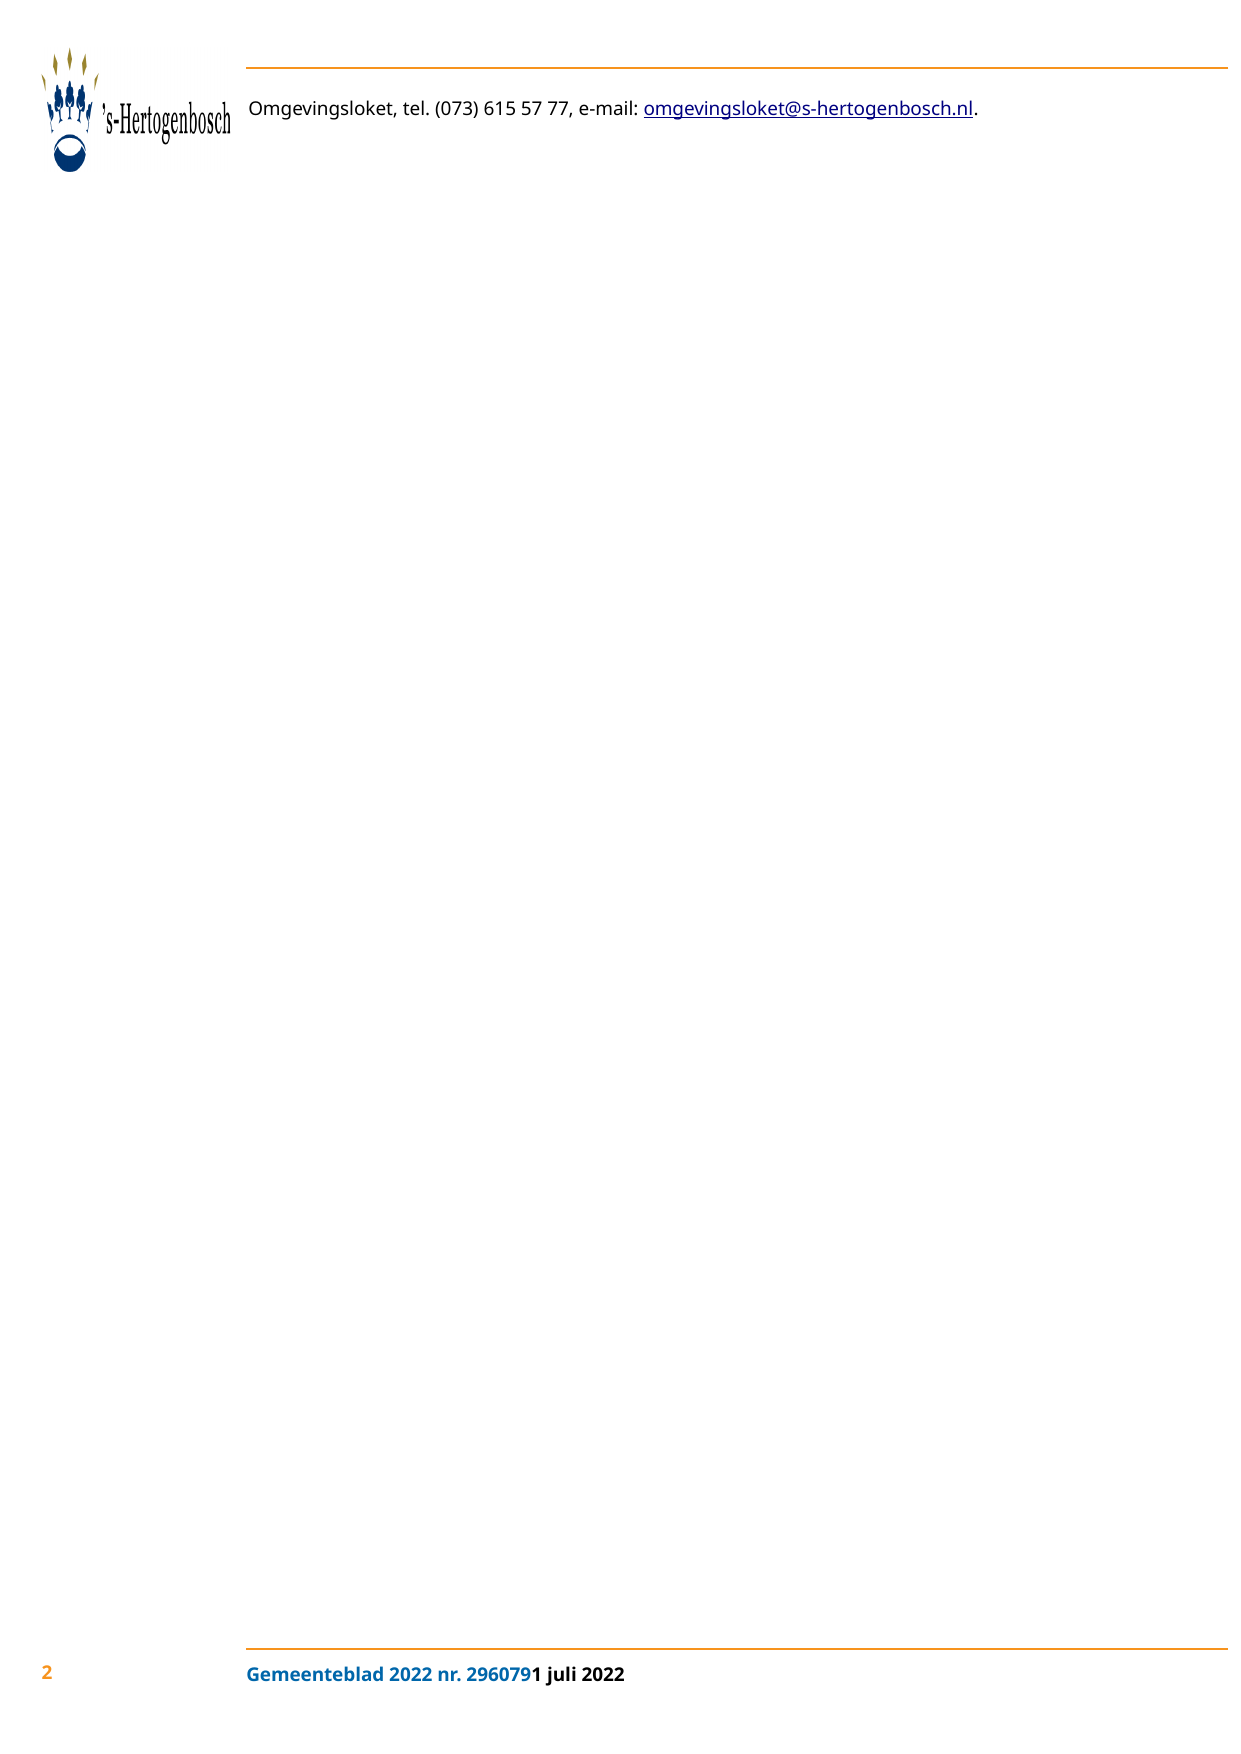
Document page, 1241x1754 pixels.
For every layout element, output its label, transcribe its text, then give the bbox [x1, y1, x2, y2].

picture [41, 47, 231, 172]
text Omgevingsloket, tel. (073) 615 57 77, e-mail: omgevingsloket@s-hertogenbosch.nl. [248, 95, 1152, 121]
